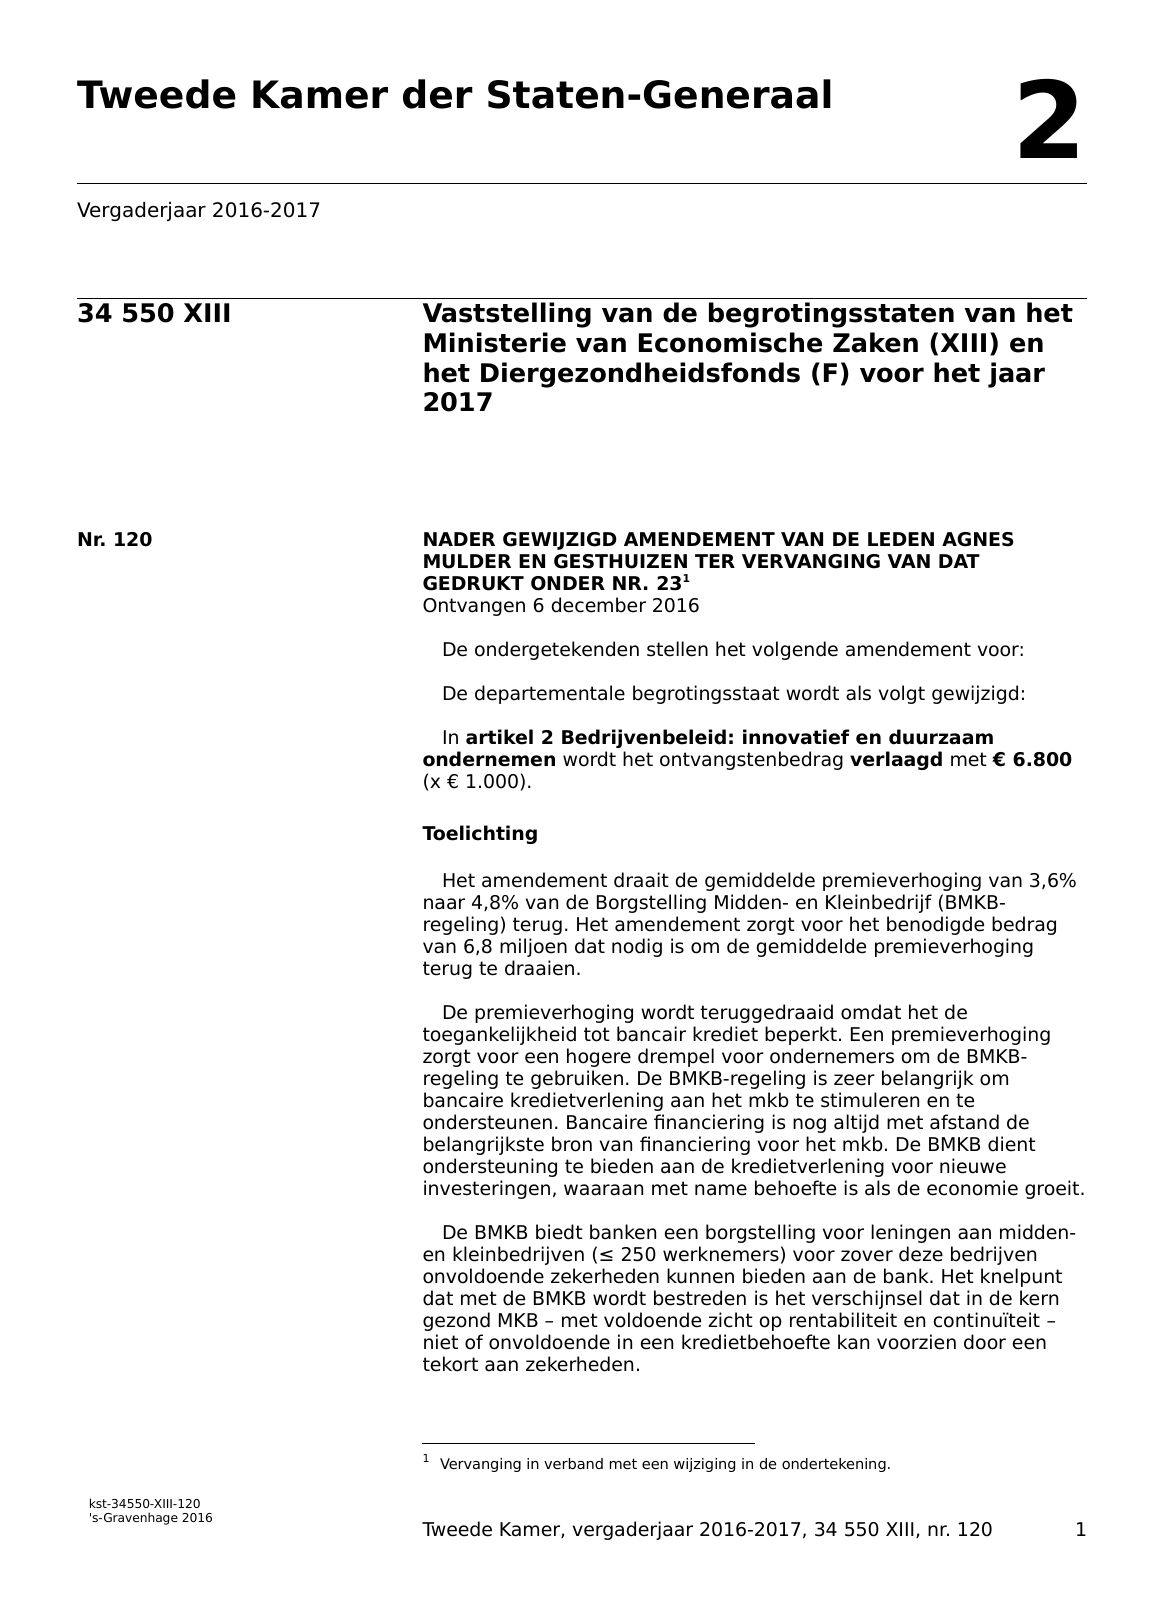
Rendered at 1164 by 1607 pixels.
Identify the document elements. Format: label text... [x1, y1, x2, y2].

subtitle Nr. 120 NADER GEWIJZIGD AMENDEMENT VAN DE LEDEN AGNES MULDER EN GESTHUIZEN TER VERVANGING VAN DAT GEDRUKT ONDER NR. 23 [77, 529, 1087, 595]
table_cell Vergaderjaar 2016-2017 [77, 184, 1087, 298]
text De premieverhoging wordt teruggedraaid omdat het de toegankelijkheid tot bancair krediet beperkt. Een premieverhoging zorgt voor een hogere drempel voor ondernemers om de BMKB-regeling te gebruiken. De BMKB-regeling is zeer belangrijk om bancaire kredietverlening aan het mkb te stimuleren en te ondersteunen. Bancaire financiering is nog altijd met afstand de belangrijkste bron van financiering voor het mkb. De BMKB dient ondersteuning te bieden aan de kredietverlening voor nieuwe investeringen, waaraan met name behoefte is als de economie groeit. [422, 1002, 1087, 1200]
text De departementale begrotingsstaat wordt als volgt gewijzigd: [422, 683, 1087, 705]
text In artikel 2 Bedrijvenbeleid: innovatief en duurzaam ondernemen wordt het ontvangstenbedrag verlaagd met € 6.800 (x € 1.000). [422, 727, 1087, 793]
text De BMKB biedt banken een borgstelling voor leningen aan midden- en kleinbedrijven (≤ 250 werknemers) voor zover deze bedrijven onvoldoende zekerheden kunnen bieden aan de bank. Het knelpunt dat met de BMKB wordt bestreden is het verschijnsel dat in de kern gezond MKB – met voldoende zicht op rentabiliteit en continuïteit – niet of onvoldoende in een kredietbehoefte kan voorzien door een tekort aan zekerheden. [422, 1222, 1087, 1376]
text kst-34550-XIII-120 [88, 1497, 323, 1511]
table_header Tweede Kamer der Staten-Generaal [77, 59, 886, 183]
text Vervanging in verband met een wijziging in de ondertekening. [422, 1452, 1087, 1474]
subtitle 34 550 XIII Vaststelling van de begrotingsstaten van het Ministerie van Economische Zaken (XIII) en het Diergezondheidsfonds (F) voor het jaar 2017 [77, 299, 1087, 418]
text 's-Gravenhage 2016 [88, 1511, 323, 1525]
text Ontvangen 6 december 2016 [422, 595, 1087, 617]
table_header 2 [886, 59, 1087, 183]
subtitle Toelichting [422, 823, 1087, 845]
text Het amendement draait de gemiddelde premieverhoging van 3,6% naar 4,8% van de Borgstelling Midden- en Kleinbedrijf (BMKB-regeling) terug. Het amendement zorgt voor het benodigde bedrag van 6,8 miljoen dat nodig is om de gemiddelde premieverhoging terug te draaien. [422, 870, 1087, 980]
text De ondergetekenden stellen het volgende amendement voor: [422, 639, 1087, 661]
